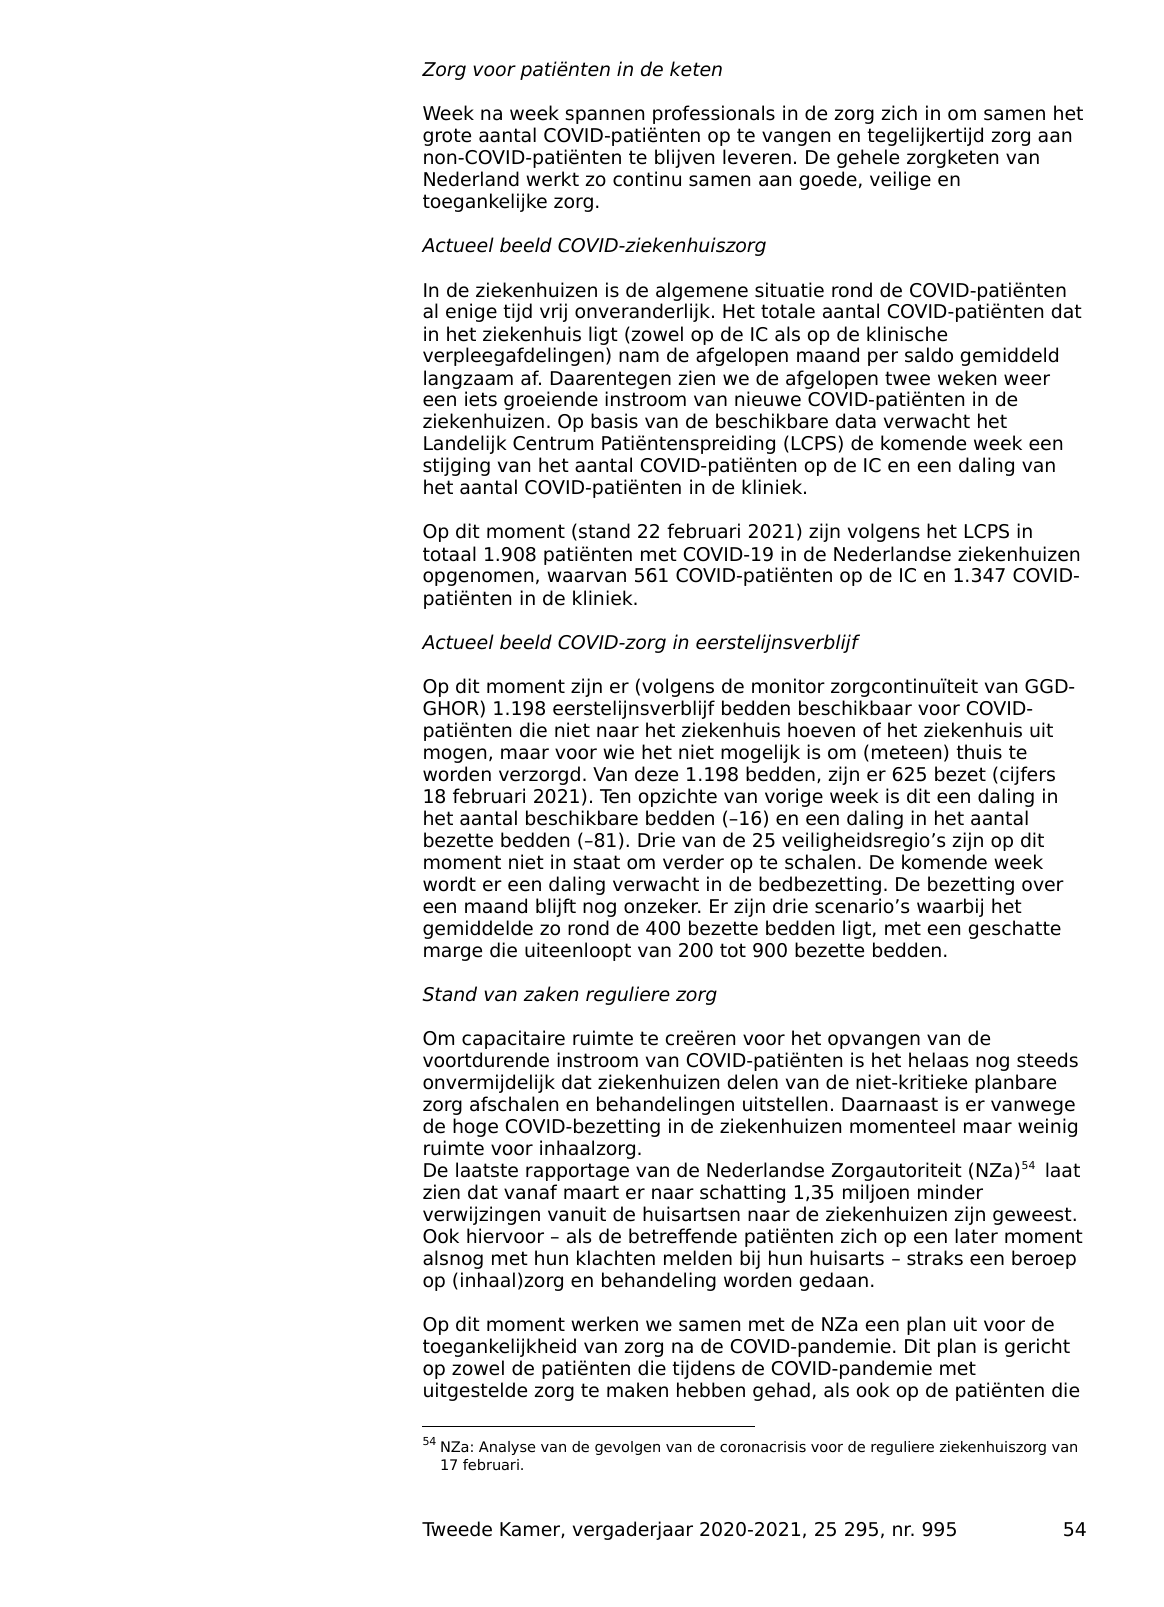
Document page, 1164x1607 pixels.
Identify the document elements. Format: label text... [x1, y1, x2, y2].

text Op dit moment zijn er (volgens de monitor zorgcontinuïteit van GGD-GHOR) 1.198 eerstelijnsverblijf bedden beschikbaar voor COVID-patiënten die niet naar het ziekenhuis hoeven of het ziekenhuis uit mogen, maar voor wie het niet mogelijk is om (meteen) thuis te worden verzorgd. Van deze 1.198 bedden, zijn er 625 bezet (cijfers 18 februari 2021). Ten opzichte van vorige week is dit een daling in het aantal beschikbare bedden (–16) en een daling in het aantal bezette bedden (–81). Drie van de 25 veiligheidsregio’s zijn op dit moment niet in staat om verder op te schalen. De komende week wordt er een daling verwacht in de bedbezetting. De bezetting over een maand blijft nog onzeker. Er zijn drie scenario’s waarbij het gemiddelde zo rond de 400 bezette bedden ligt, met een geschatte marge die uiteenloopt van 200 tot 900 bezette bedden. [422, 676, 1087, 961]
text De laatste rapportage van de Nederlandse Zorgautoriteit (NZa) laat zien dat vanaf maart er naar schatting 1,35 miljoen minder verwijzingen vanuit de huisartsen naar de ziekenhuizen zijn geweest. Ook hiervoor – als de betreffende patiënten zich op een later moment alsnog met hun klachten melden bij hun huisarts – straks een beroep op (inhaal)zorg en behandeling worden gedaan. [422, 1160, 1087, 1292]
text Om capacitaire ruimte te creëren voor het opvangen van de voortdurende instroom van COVID-patiënten is het helaas nog steeds onvermijdelijk dat ziekenhuizen delen van de niet-kritieke planbare zorg afschalen en behandelingen uitstellen. Daarnaast is er vanwege de hoge COVID-bezetting in de ziekenhuizen momenteel maar weinig ruimte voor inhaalzorg. [422, 1028, 1087, 1160]
text In de ziekenhuizen is de algemene situatie rond de COVID-patiënten al enige tijd vrij onveranderlijk. Het totale aantal COVID-patiënten dat in het ziekenhuis ligt (zowel op de IC als op de klinische verpleegafdelingen) nam de afgelopen maand per saldo gemiddeld langzaam af. Daarentegen zien we de afgelopen twee weken weer een iets groeiende instroom van nieuwe COVID-patiënten in de ziekenhuizen. Op basis van de beschikbare data verwacht het Landelijk Centrum Patiëntenspreiding (LCPS) de komende week een stijging van het aantal COVID-patiënten op de IC en een daling van het aantal COVID-patiënten in de kliniek. [422, 279, 1087, 499]
text Op dit moment werken we samen met de NZa een plan uit voor de toegankelijkheid van zorg na de COVID-pandemie. Dit plan is gericht op zowel de patiënten die tijdens de COVID-pandemie met uitgestelde zorg te maken hebben gehad, als ook op de patiënten die [422, 1314, 1087, 1402]
text Op dit moment (stand 22 februari 2021) zijn volgens het LCPS in totaal 1.908 patiënten met COVID-19 in de Nederlandse ziekenhuizen opgenomen, waarvan 561 COVID-patiënten op de IC en 1.347 COVID-patiënten in de kliniek. [422, 521, 1087, 609]
subtitle Actueel beeld COVID-zorg in eerstelijnsverblijf [422, 632, 1087, 653]
text NZa: Analyse van de gevolgen van de coronacrisis voor de reguliere ziekenhuiszorg van 17 februari. [422, 1435, 1087, 1474]
subtitle Actueel beeld COVID-ziekenhuiszorg [422, 235, 1087, 257]
text Week na week spannen professionals in de zorg zich in om samen het grote aantal COVID-patiënten op te vangen en tegelijkertijd zorg aan non-COVID-patiënten te blijven leveren. De gehele zorgketen van Nederland werkt zo continu samen aan goede, veilige en toegankelijke zorg. [422, 103, 1087, 213]
subtitle Stand van zaken reguliere zorg [422, 984, 1087, 1006]
subtitle Zorg voor patiënten in de keten [422, 59, 1087, 81]
